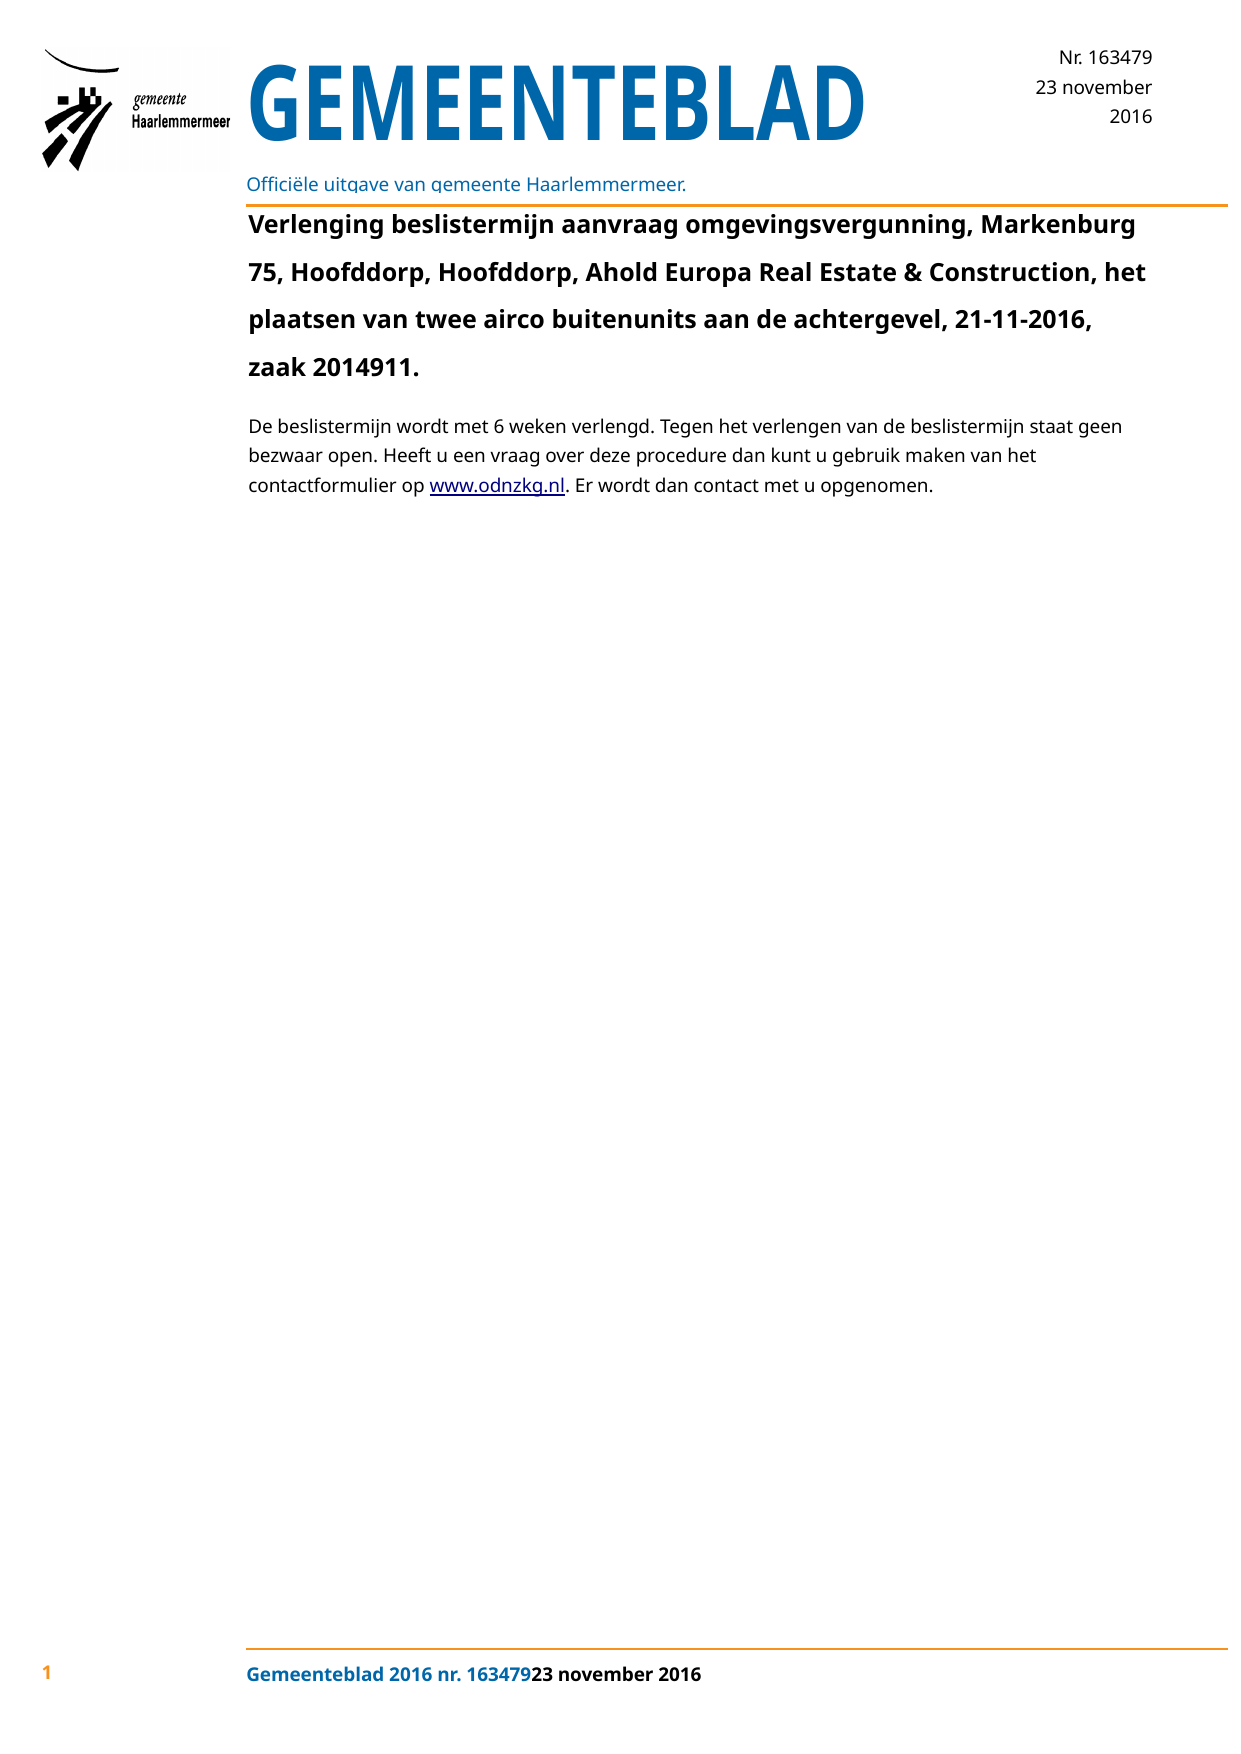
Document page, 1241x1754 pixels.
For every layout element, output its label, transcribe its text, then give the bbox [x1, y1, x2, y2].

text De beslistermijn wordt met 6 weken verlengd. Tegen het verlengen van de beslistermijn staat geen bezwaar open. Heeft u een vraag over deze procedure dan kunt u gebruik maken van het contactformulier op www.odnzkg.nl. Er wordt dan contact met u opgenomen. [248, 413, 1152, 498]
picture [41, 47, 231, 172]
text Verlenging beslistermijn aanvraag omgevingsvergunning, Markenburg 75, Hoofddorp, Hoofddorp, Ahold Europa Real Estate & Construction, het plaatsen van twee airco buitenunits aan de achtergevel, 21-11-2016, zaak 2014911. [248, 207, 1152, 384]
